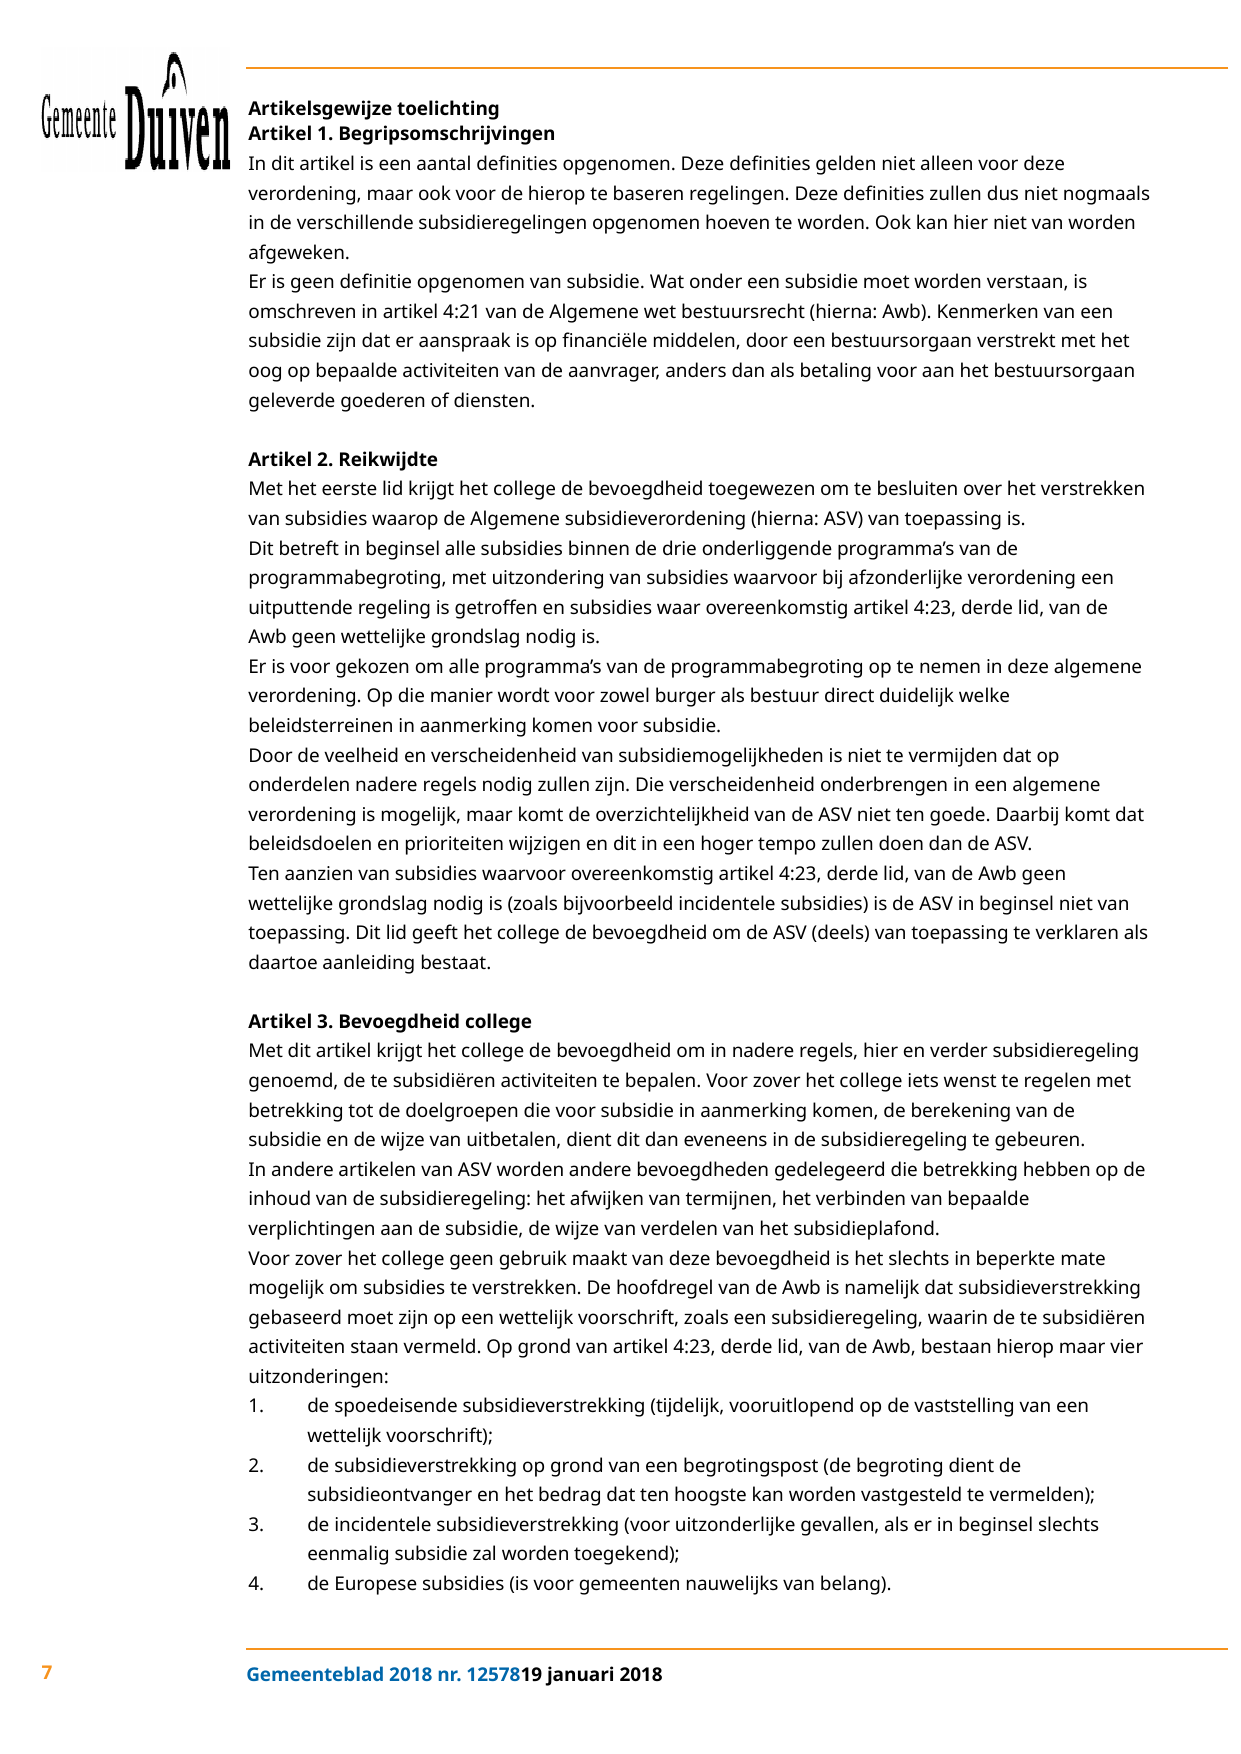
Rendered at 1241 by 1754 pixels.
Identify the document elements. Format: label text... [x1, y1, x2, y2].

text Ten aanzien van subsidies waarvoor overeenkomstig artikel 4:23, derde lid, van de Awb geen wettelijke grondslag nodig is (zoals bijvoorbeeld incidentele subsidies) is de ASV in beginsel niet van toepassing. Dit lid geeft het college de bevoegdheid om de ASV (deels) van toepassing te verklaren als daartoe aanleiding bestaat. [248, 860, 1152, 975]
text Artikelsgewijze toelichting [248, 95, 1152, 121]
picture [41, 47, 231, 172]
text Met dit artikel krijgt het college de bevoegdheid om in nadere regels, hier en verder subsidieregeling genoemd, de te subsidiëren activiteiten te bepalen. Voor zover het college iets wenst te regelen met betrekking tot de doelgroepen die voor subsidie in aanmerking komen, de berekening van de subsidie en de wijze van uitbetalen, dient dit dan eveneens in de subsidieregeling te gebeuren. [248, 1038, 1152, 1152]
text Artikel 3. Bevoegdheid college [248, 1008, 1152, 1034]
text Er is geen definitie opgenomen van subsidie. Wat onder een subsidie moet worden verstaan, is omschreven in artikel 4:21 van de Algemene wet bestuursrecht (hierna: Awb). Kenmerken van een subsidie zijn dat er aanspraak is op financiële middelen, door een bestuursorgaan verstrekt met het oog op bepaalde activiteiten van de aanvrager, anders dan als betaling voor aan het bestuursorgaan geleverde goederen of diensten. [248, 268, 1152, 413]
list de Europese subsidies (is voor gemeenten nauwelijks van belang). [248, 1570, 1152, 1596]
list de spoedeisende subsidieverstrekking (tijdelijk, vooruitlopend op de vaststelling van een wettelijk voorschrift); [248, 1393, 1152, 1448]
text Met het eerste lid krijgt het college de bevoegdheid toegewezen om te besluiten over het verstrekken van subsidies waarop de Algemene subsidieverordening (hierna: ASV) van toepassing is. [248, 476, 1152, 531]
text In dit artikel is een aantal definities opgenomen. Deze definities gelden niet alleen voor deze verordening, maar ook voor de hierop te baseren regelingen. Deze definities zullen dus niet nogmaals in de verschillende subsidieregelingen opgenomen hoeven te worden. Ook kan hier niet van worden afgeweken. [248, 150, 1152, 265]
list de subsidieverstrekking op grond van een begrotingspost (de begroting dient de subsidieontvanger en het bedrag dat ten hoogste kan worden vastgesteld te vermelden); [248, 1452, 1152, 1507]
text Artikel 1. Begripsomschrijvingen [248, 121, 1152, 146]
text Er is voor gekozen om alle programma’s van de programmabegroting op te nemen in deze algemene verordening. Op die manier wordt voor zowel burger als bestuur direct duidelijk welke beleidsterreinen in aanmerking komen voor subsidie. [248, 653, 1152, 738]
list de incidentele subsidieverstrekking (voor uitzonderlijke gevallen, als er in beginsel slechts eenmalig subsidie zal worden toegekend); [248, 1511, 1152, 1566]
text Artikel 2. Reikwijdte [248, 446, 1152, 472]
text Voor zover het college geen gebruik maakt van deze bevoegdheid is het slechts in beperkte mate mogelijk om subsidies te verstrekken. De hoofdregel van de Awb is namelijk dat subsidieverstrekking gebaseerd moet zijn op een wettelijk voorschrift, zoals een subsidieregeling, waarin de te subsidiëren activiteiten staan vermeld. Op grond van artikel 4:23, derde lid, van de Awb, bestaan hierop maar vier uitzonderingen: [248, 1245, 1152, 1389]
text In andere artikelen van ASV worden andere bevoegdheden gedelegeerd die betrekking hebben op de inhoud van de subsidieregeling: het afwijken van termijnen, het verbinden van bepaalde verplichtingen aan de subsidie, de wijze van verdelen van het subsidieplafond. [248, 1156, 1152, 1241]
text Door de veelheid en verscheidenheid van subsidiemogelijkheden is niet te vermijden dat op onderdelen nadere regels nodig zullen zijn. Die verscheidenheid onderbrengen in een algemene verordening is mogelijk, maar komt de overzichtelijkheid van de ASV niet ten goede. Daarbij komt dat beleidsdoelen en prioriteiten wijzigen en dit in een hoger tempo zullen doen dan de ASV. [248, 742, 1152, 856]
text Dit betreft in beginsel alle subsidies binnen de drie onderliggende programma’s van de programmabegroting, met uitzondering van subsidies waarvoor bij afzonderlijke verordening een uitputtende regeling is getroffen en subsidies waar overeenkomstig artikel 4:23, derde lid, van de Awb geen wettelijke grondslag nodig is. [248, 535, 1152, 649]
